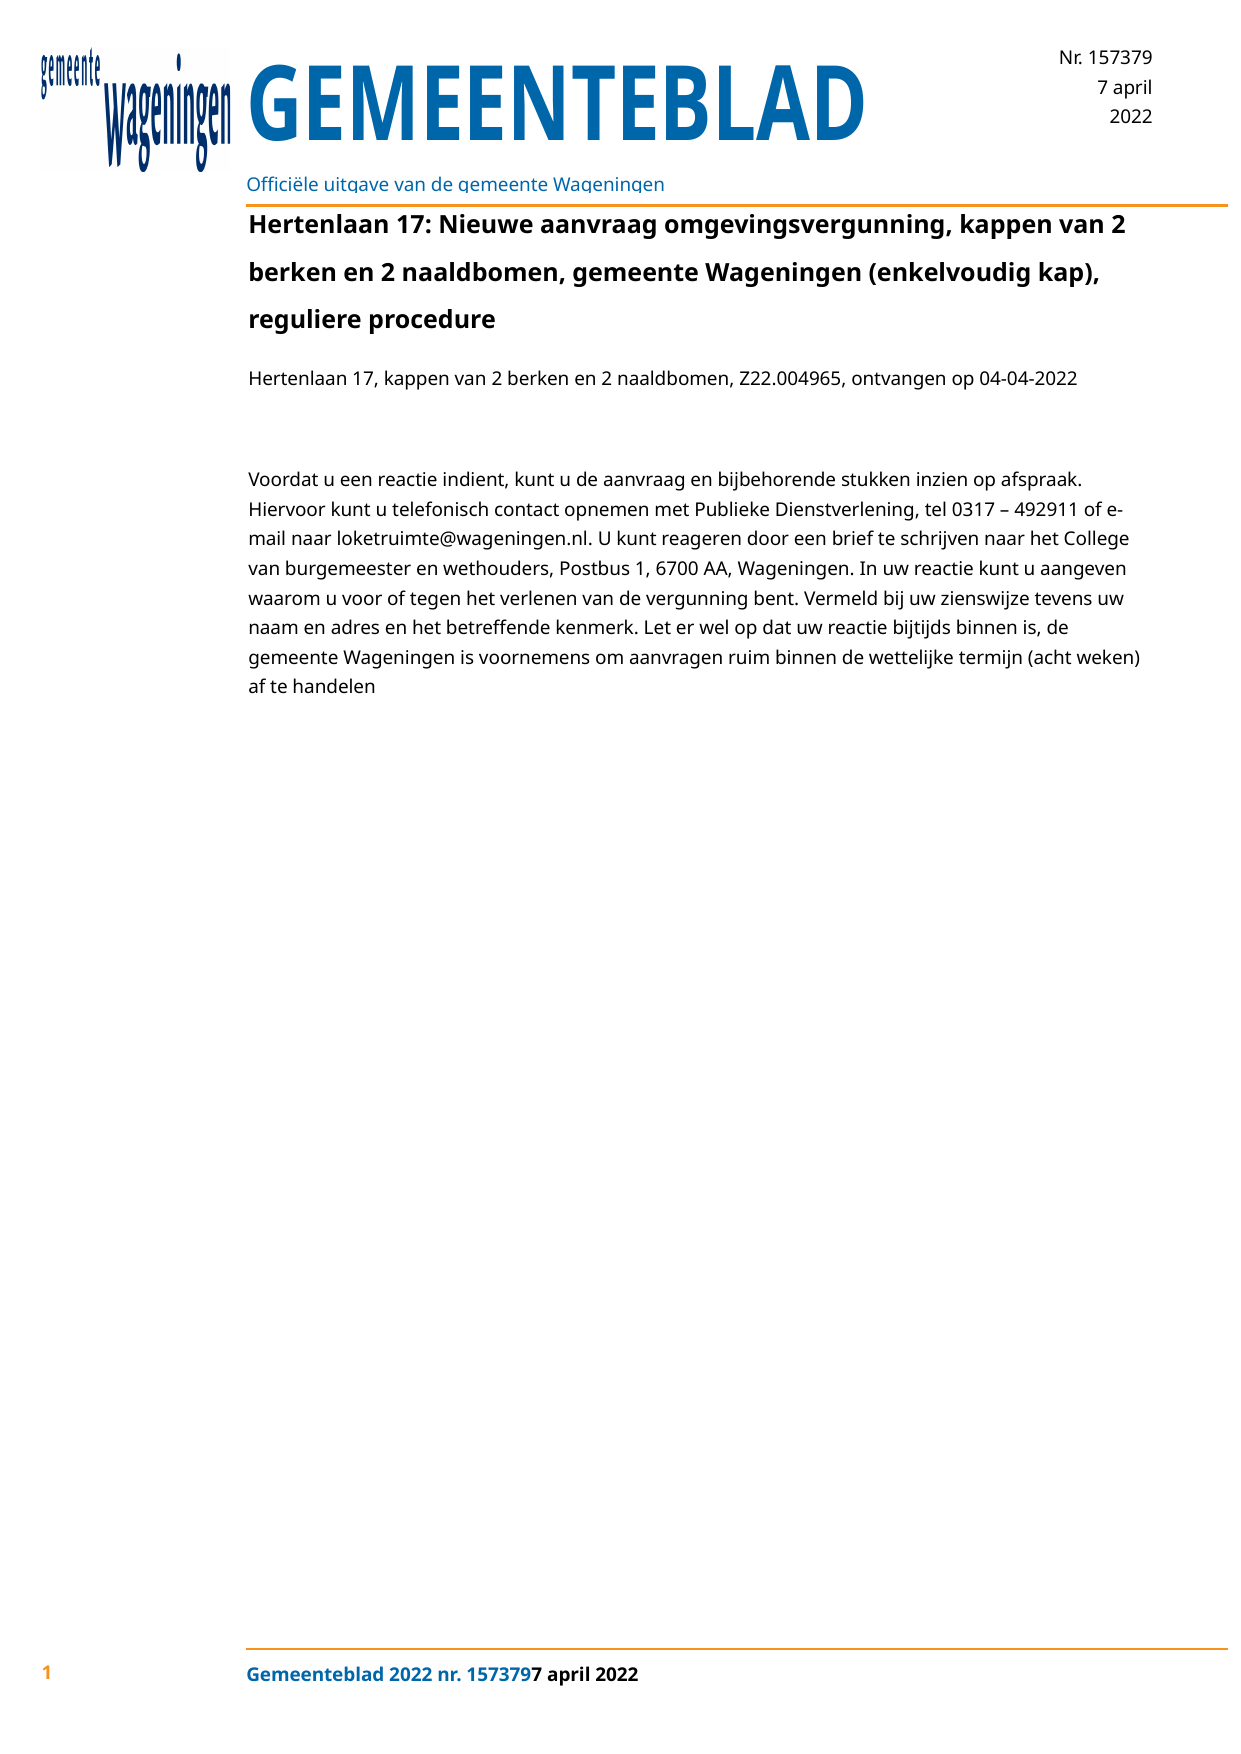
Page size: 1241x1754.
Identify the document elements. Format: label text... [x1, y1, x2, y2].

text Voordat u een reactie indient, kunt u de aanvraag en bijbehorende stukken inzien op afspraak. Hiervoor kunt u telefonisch contact opnemen met Publieke Dienstverlening, tel 0317 – 492911 of e-mail naar loketruimte@wageningen.nl. U kunt reageren door een brief te schrijven naar het College van burgemeester en wethouders, Postbus 1, 6700 AA, Wageningen. In uw reactie kunt u aangeven waarom u voor of tegen het verlenen van de vergunning bent. Vermeld bij uw zienswijze tevens uw naam en adres en het betreffende kenmerk. Let er wel op dat uw reactie bijtijds binnen is, de gemeente Wageningen is voornemens om aanvragen ruim binnen de wettelijke termijn (acht weken) af te handelen [248, 466, 1152, 699]
text Hertenlaan 17: Nieuwe aanvraag omgevingsvergunning, kappen van 2 berken en 2 naaldbomen, gemeente Wageningen (enkelvoudig kap), reguliere procedure [248, 207, 1152, 336]
picture [41, 47, 231, 172]
text Hertenlaan 17, kappen van 2 berken en 2 naaldbomen, Z22.004965, ontvangen op 04-04-2022 [248, 366, 1152, 391]
